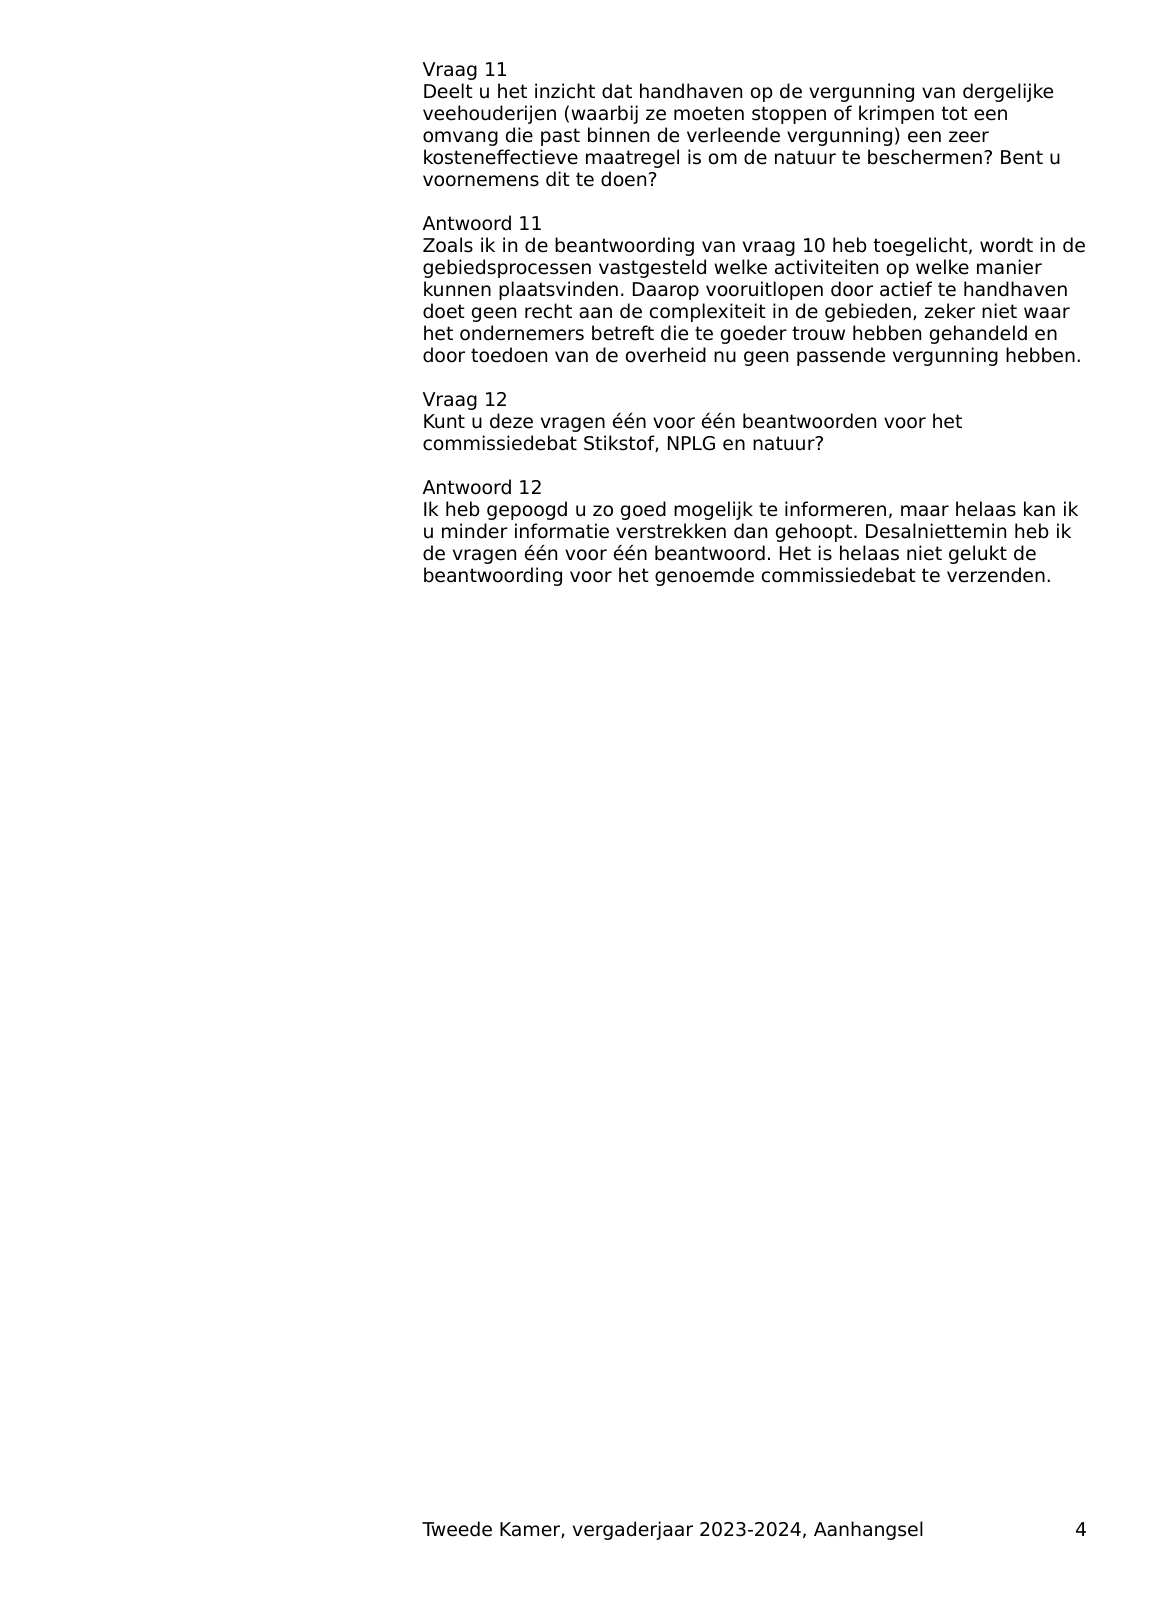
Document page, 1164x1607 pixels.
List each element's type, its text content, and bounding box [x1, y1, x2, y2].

text Zoals ik in de beantwoording van vraag 10 heb toegelicht, wordt in de gebiedsprocessen vastgesteld welke activiteiten op welke manier kunnen plaatsvinden. Daarop vooruitlopen door actief te handhaven doet geen recht aan de complexiteit in de gebieden, zeker niet waar het ondernemers betreft die te goeder trouw hebben gehandeld en door toedoen van de overheid nu geen passende vergunning hebben. [422, 235, 1087, 367]
text Ik heb gepoogd u zo goed mogelijk te informeren, maar helaas kan ik u minder informatie verstrekken dan gehoopt. Desalniettemin heb ik de vragen één voor één beantwoord. Het is helaas niet gelukt de beantwoording voor het genoemde commissiedebat te verzenden. [422, 499, 1087, 587]
text Antwoord 12 [422, 477, 1087, 499]
text Kunt u deze vragen één voor één beantwoorden voor het commissiedebat Stikstof, NPLG en natuur? [422, 411, 1087, 455]
text Vraag 11 [422, 59, 1087, 81]
text Deelt u het inzicht dat handhaven op de vergunning van dergelijke veehouderijen (waarbij ze moeten stoppen of krimpen tot een omvang die past binnen de verleende vergunning) een zeer kosteneffectieve maatregel is om de natuur te beschermen? Bent u voornemens dit te doen? [422, 81, 1087, 191]
text Antwoord 11 [422, 213, 1087, 235]
text Vraag 12 [422, 389, 1087, 411]
